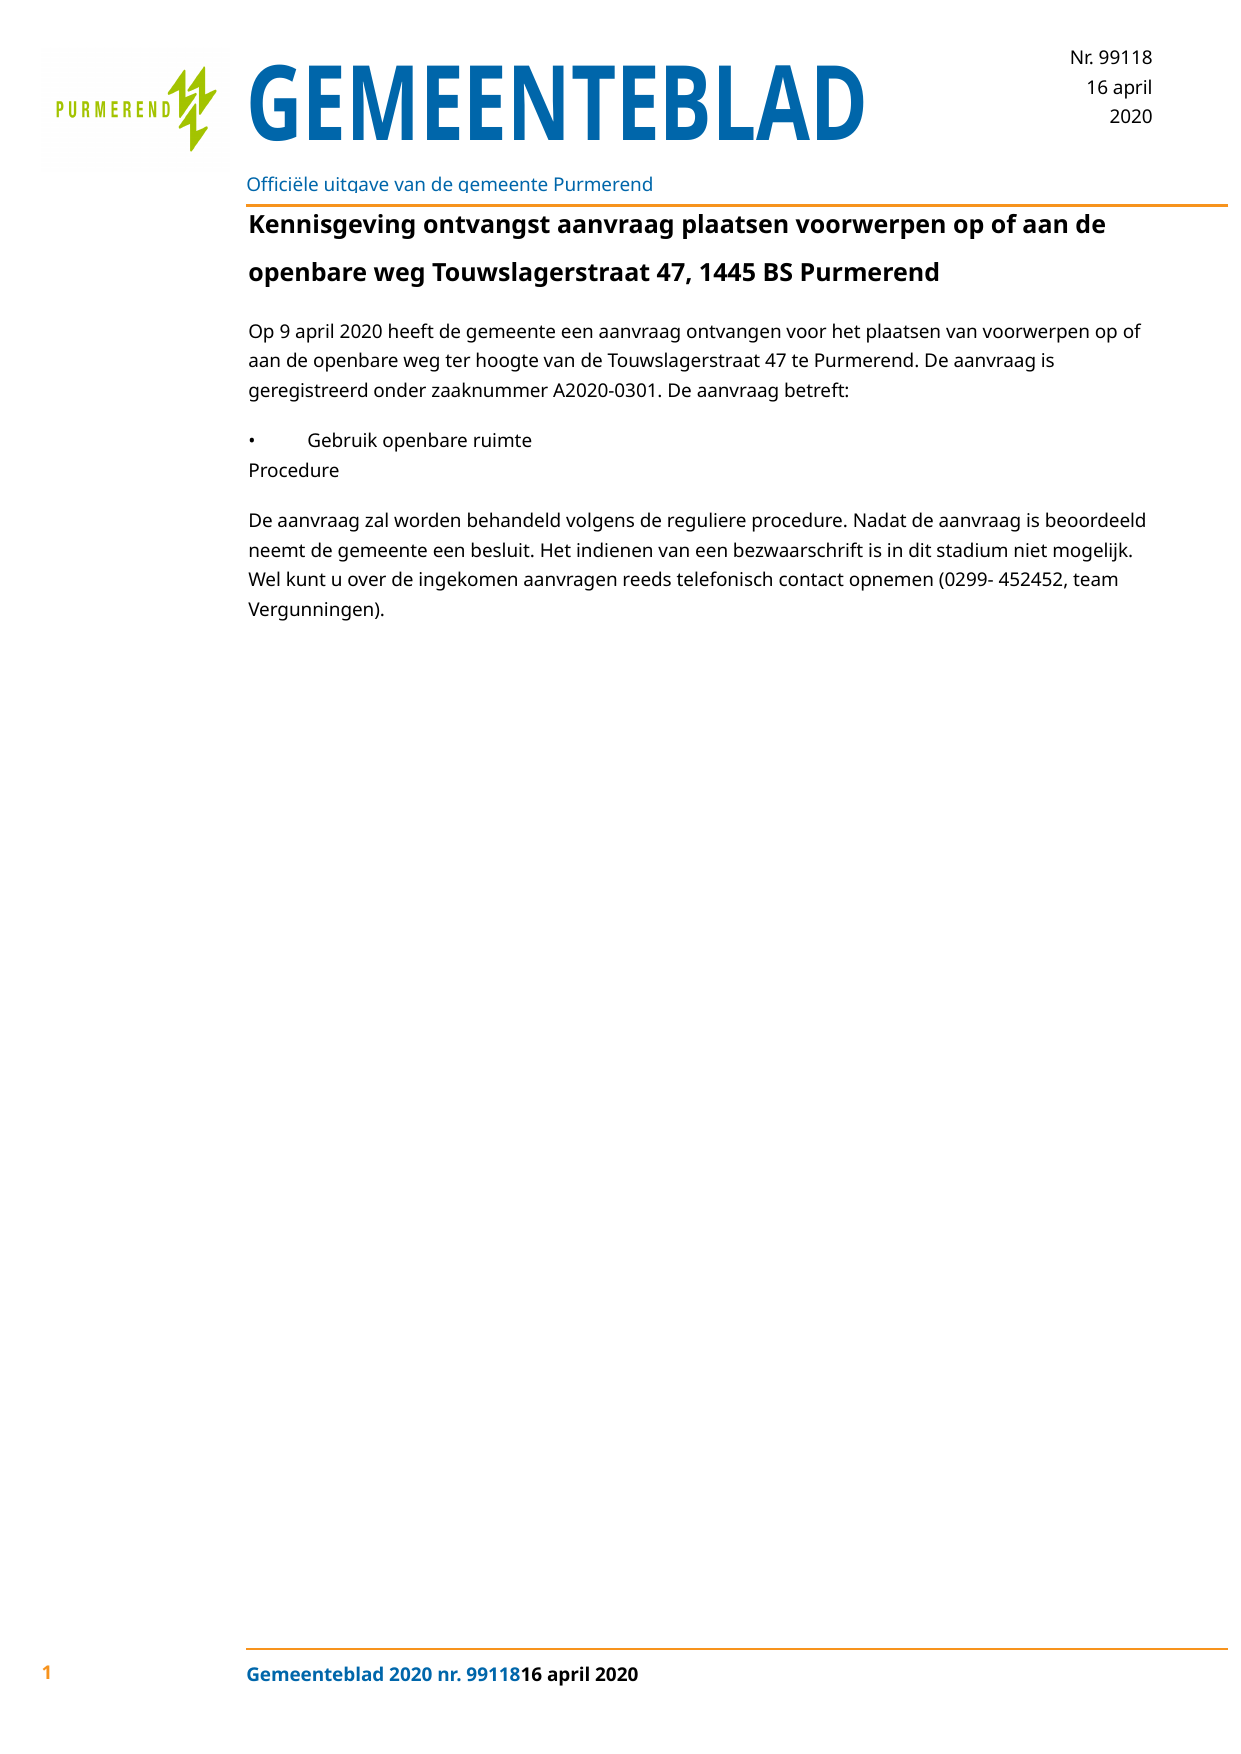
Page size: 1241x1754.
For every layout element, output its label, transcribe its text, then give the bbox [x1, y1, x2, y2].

text Kennisgeving ontvangst aanvraag plaatsen voorwerpen op of aan de openbare weg Touwslagerstraat 47, 1445 BS Purmerend [248, 207, 1152, 288]
text De aanvraag zal worden behandeld volgens de reguliere procedure. Nadat de aanvraag is beoordeeld neemt de gemeente een besluit. Het indienen van een bezwaarschrift is in dit stadium niet mogelijk. Wel kunt u over de ingekomen aanvragen reeds telefonisch contact opnemen (0299- 452452, team Vergunningen). [248, 507, 1152, 622]
text Op 9 april 2020 heeft de gemeente een aanvraag ontvangen voor het plaatsen van voorwerpen op of aan de openbare weg ter hoogte van de Touwslagerstraat 47 te Purmerend. De aanvraag is geregistreerd onder zaaknummer A2020-0301. De aanvraag betreft: [248, 318, 1152, 403]
list Gebruik openbare ruimte [248, 427, 1152, 453]
picture [41, 47, 231, 172]
text Procedure [248, 457, 1152, 483]
